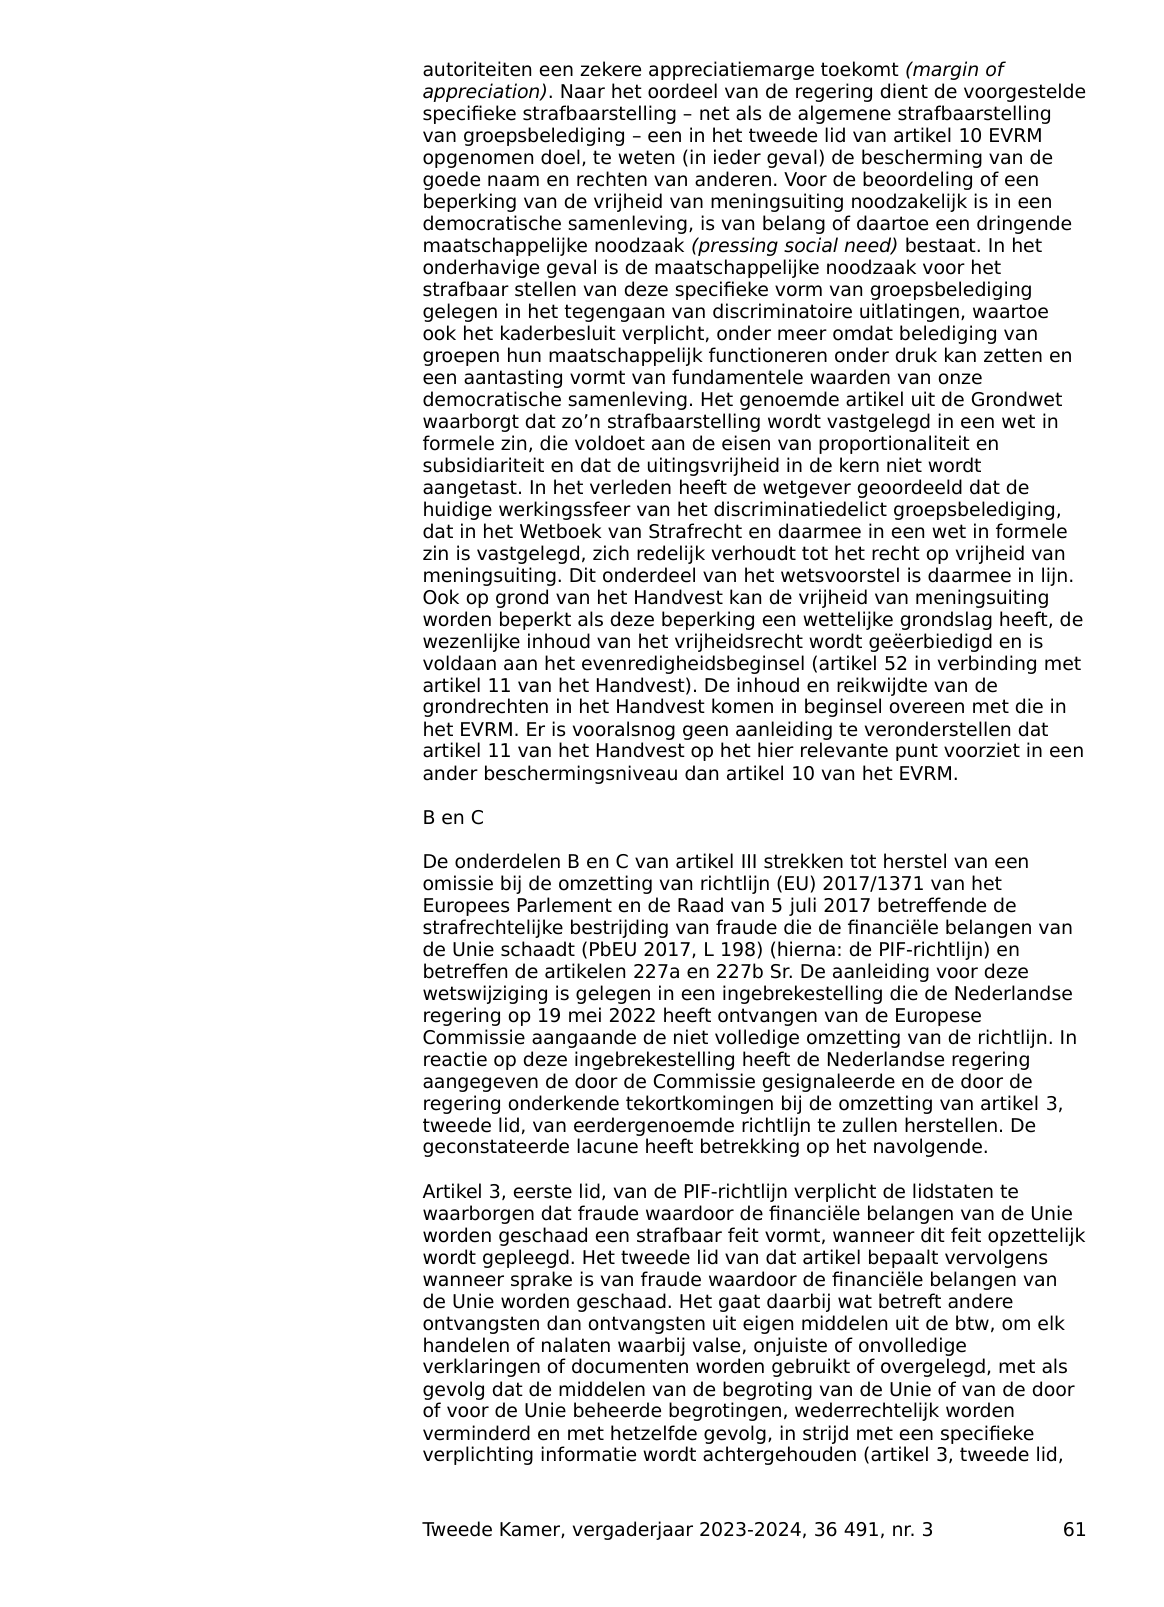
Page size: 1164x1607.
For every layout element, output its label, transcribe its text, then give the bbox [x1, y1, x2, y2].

text autoriteiten een zekere appreciatiemarge toekomt (margin of appreciation). Naar het oordeel van de regering dient de voorgestelde specifieke strafbaarstelling – net als de algemene strafbaarstelling van groepsbelediging – een in het tweede lid van artikel 10 EVRM opgenomen doel, te weten (in ieder geval) de bescherming van de goede naam en rechten van anderen. Voor de beoordeling of een beperking van de vrijheid van meningsuiting noodzakelijk is in een democratische samenleving, is van belang of daartoe een dringende maatschappelijke noodzaak (pressing social need) bestaat. In het onderhavige geval is de maatschappelijke noodzaak voor het strafbaar stellen van deze specifieke vorm van groepsbelediging gelegen in het tegengaan van discriminatoire uitlatingen, waartoe ook het kaderbesluit verplicht, onder meer omdat belediging van groepen hun maatschappelijk functioneren onder druk kan zetten en een aantasting vormt van fundamentele waarden van onze democratische samenleving. Het genoemde artikel uit de Grondwet waarborgt dat zo’n strafbaarstelling wordt vastgelegd in een wet in formele zin, die voldoet aan de eisen van proportionaliteit en subsidiariteit en dat de uitingsvrijheid in de kern niet wordt aangetast. In het verleden heeft de wetgever geoordeeld dat de huidige werkingssfeer van het discriminatiedelict groepsbelediging, dat in het Wetboek van Strafrecht en daarmee in een wet in formele zin is vastgelegd, zich redelijk verhoudt tot het recht op vrijheid van meningsuiting. Dit onderdeel van het wetsvoorstel is daarmee in lijn. Ook op grond van het Handvest kan de vrijheid van meningsuiting worden beperkt als deze beperking een wettelijke grondslag heeft, de wezenlijke inhoud van het vrijheidsrecht wordt geëerbiedigd en is voldaan aan het evenredigheidsbeginsel (artikel 52 in verbinding met artikel 11 van het Handvest). De inhoud en reikwijdte van de grondrechten in het Handvest komen in beginsel overeen met die in het EVRM. Er is vooralsnog geen aanleiding te veronderstellen dat artikel 11 van het Handvest op het hier relevante punt voorziet in een ander beschermingsniveau dan artikel 10 van het EVRM. [422, 59, 1087, 784]
text De onderdelen B en C van artikel III strekken tot herstel van een omissie bij de omzetting van richtlijn (EU) 2017/1371 van het Europees Parlement en de Raad van 5 juli 2017 betreffende de strafrechtelijke bestrijding van fraude die de financiële belangen van de Unie schaadt (PbEU 2017, L 198) (hierna: de PIF-richtlijn) en betreffen de artikelen 227a en 227b Sr. De aanleiding voor deze wetswijziging is gelegen in een ingebrekestelling die de Nederlandse regering op 19 mei 2022 heeft ontvangen van de Europese Commissie aangaande de niet volledige omzetting van de richtlijn. In reactie op deze ingebrekestelling heeft de Nederlandse regering aangegeven de door de Commissie gesignaleerde en de door de regering onderkende tekortkomingen bij de omzetting van artikel 3, tweede lid, van eerdergenoemde richtlijn te zullen herstellen. De geconstateerde lacune heeft betrekking op het navolgende. [422, 851, 1087, 1158]
subtitle B en C [422, 807, 1087, 828]
text Artikel 3, eerste lid, van de PIF-richtlijn verplicht de lidstaten te waarborgen dat fraude waardoor de financiële belangen van de Unie worden geschaad een strafbaar feit vormt, wanneer dit feit opzettelijk wordt gepleegd. Het tweede lid van dat artikel bepaalt vervolgens wanneer sprake is van fraude waardoor de financiële belangen van de Unie worden geschaad. Het gaat daarbij wat betreft andere ontvangsten dan ontvangsten uit eigen middelen uit de btw, om elk handelen of nalaten waarbij valse, onjuiste of onvolledige verklaringen of documenten worden gebruikt of overgelegd, met als gevolg dat de middelen van de begroting van de Unie of van de door of voor de Unie beheerde begrotingen, wederrechtelijk worden verminderd en met hetzelfde gevolg, in strijd met een specifieke verplichting informatie wordt achtergehouden (artikel 3, tweede lid, [422, 1181, 1087, 1466]
